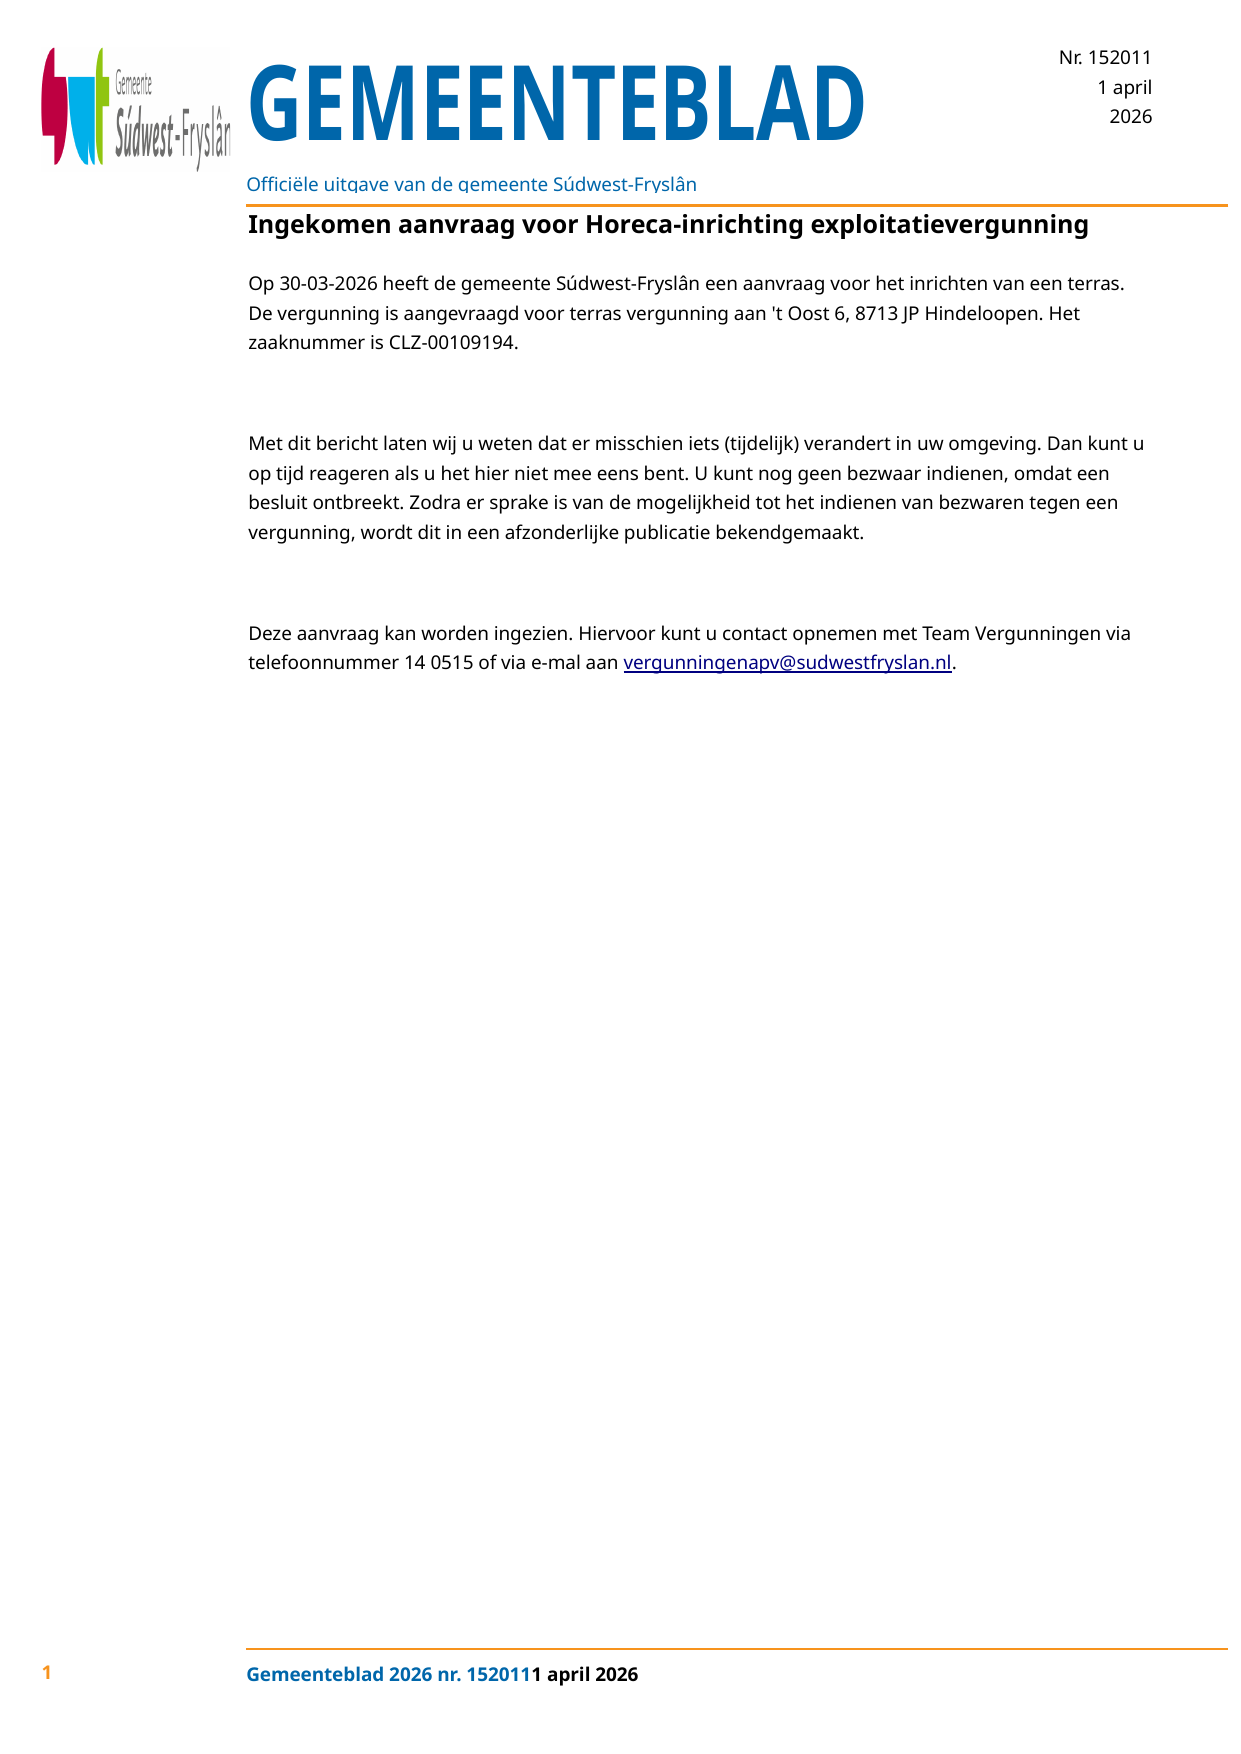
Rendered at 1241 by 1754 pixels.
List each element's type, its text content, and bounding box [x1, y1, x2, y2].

text Ingekomen aanvraag voor Horeca-inrichting exploitatievergunning [248, 207, 1152, 241]
picture [41, 47, 231, 172]
text Met dit bericht laten wij u weten dat er misschien iets (tijdelijk) verandert in uw omgeving. Dan kunt u op tijd reageren als u het hier niet mee eens bent. U kunt nog geen bezwaar indienen, omdat een besluit ontbreekt. Zodra er sprake is van de mogelijkheid tot het indienen van bezwaren tegen een vergunning, wordt dit in een afzonderlijke publicatie bekendgemaakt. [248, 430, 1152, 545]
text Op 30-03-2026 heeft de gemeente Súdwest-Fryslân een aanvraag voor het inrichten van een terras. De vergunning is aangevraagd voor terras vergunning aan 't Oost 6, 8713 JP Hindeloopen. Het zaaknummer is CLZ-00109194. [248, 270, 1152, 355]
text Deze aanvraag kan worden ingezien. Hiervoor kunt u contact opnemen met Team Vergunningen via telefoonnummer 14 0515 of via e-mal aan vergunningenapv@sudwestfryslan.nl. [248, 620, 1152, 675]
